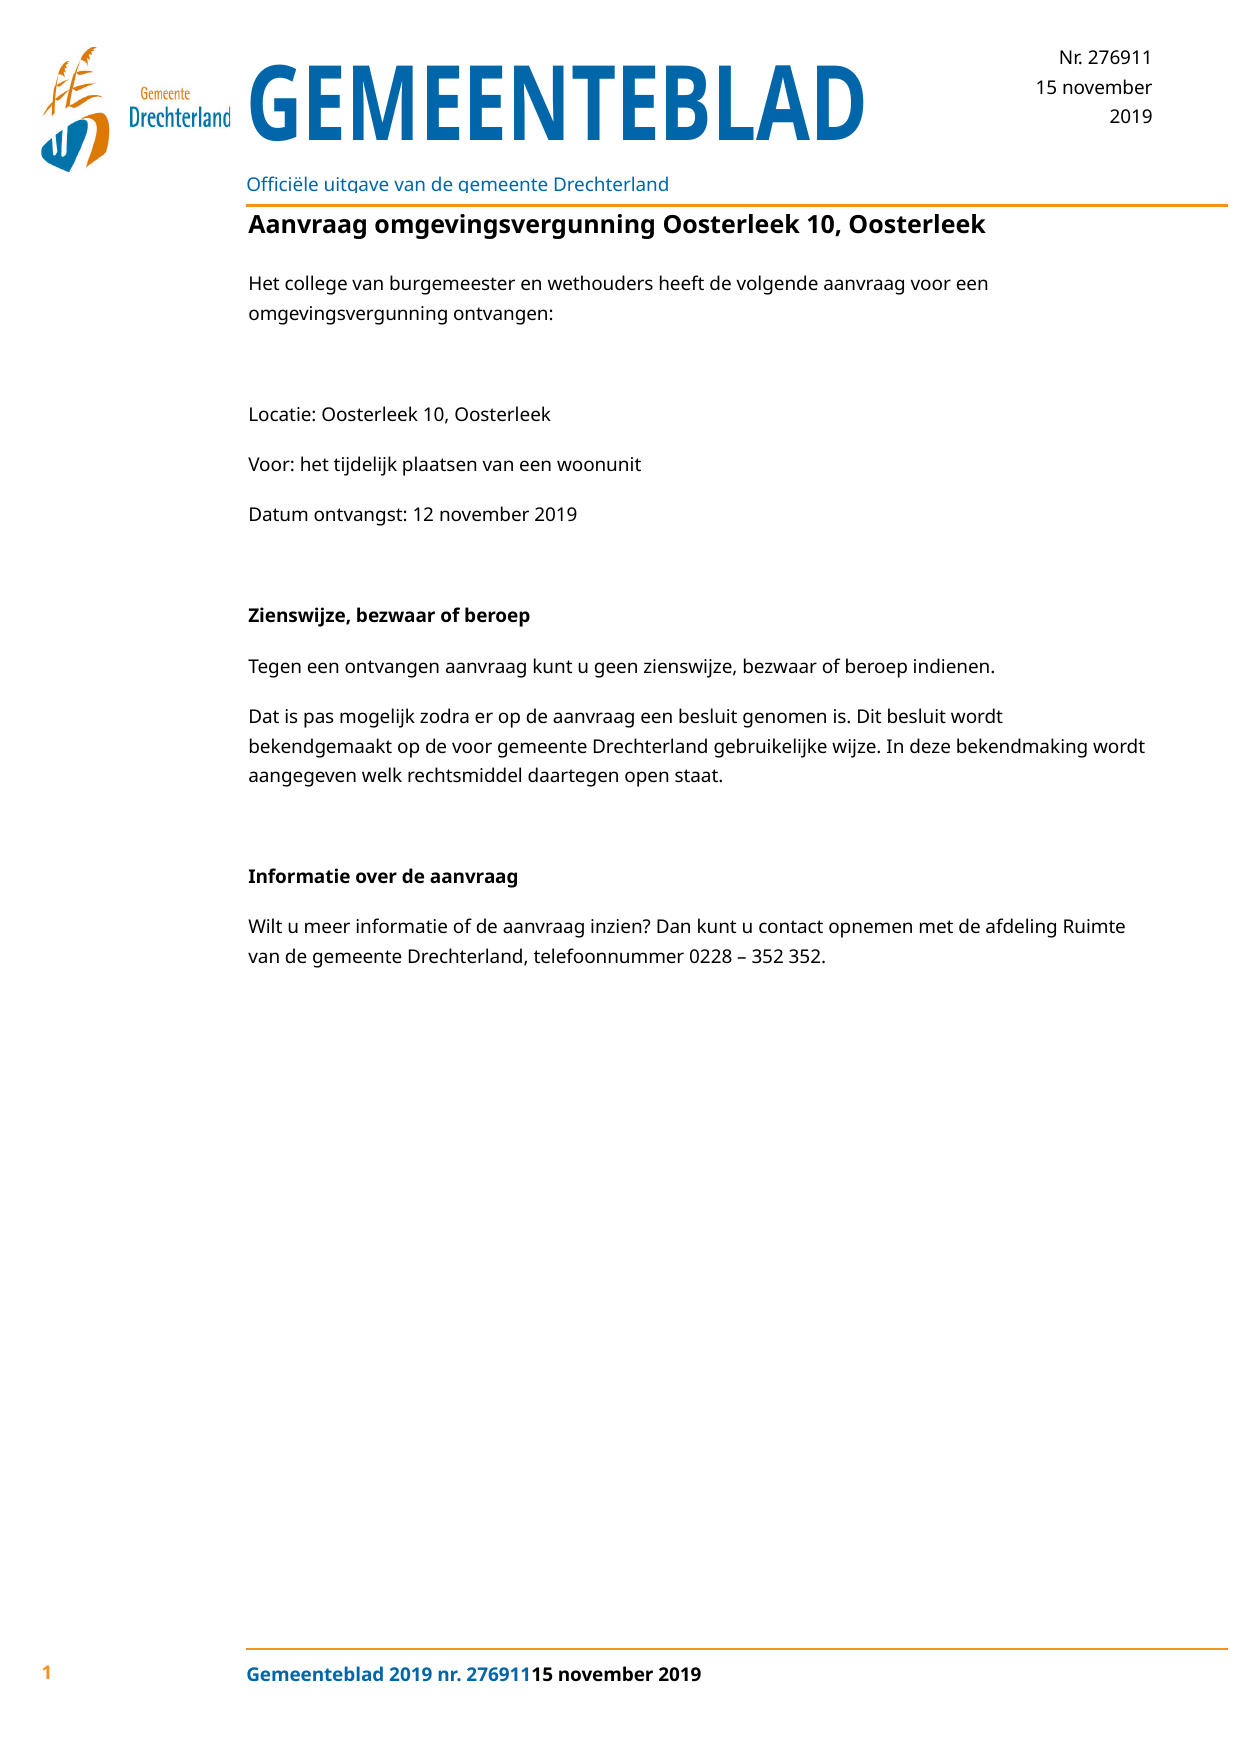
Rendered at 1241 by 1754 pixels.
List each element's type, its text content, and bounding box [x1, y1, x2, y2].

text Aanvraag omgevingsvergunning Oosterleek 10, Oosterleek [248, 207, 1152, 241]
text Informatie over de aanvraag [248, 863, 1152, 889]
text Tegen een ontvangen aanvraag kunt u geen zienswijze, bezwaar of beroep indienen. [248, 653, 1152, 678]
picture [41, 158, 64, 172]
picture [41, 47, 231, 172]
picture [226, 115, 231, 124]
text Voor: het tijdelijk plaatsen van een woonunit [248, 451, 1152, 477]
text Het college van burgemeester en wethouders heeft de volgende aanvraag voor een omgevingsvergunning ontvangen: [248, 270, 1152, 326]
text Zienswijze, bezwaar of beroep [248, 602, 1152, 628]
text Datum ontvangst: 12 november 2019 [248, 502, 1152, 527]
text Dat is pas mogelijk zodra er op de aanvraag een besluit genomen is. Dit besluit wordt bekendgemaakt op de voor gemeente Drechterland gebruikelijke wijze. In deze bekendmaking wordt aangegeven welk rechtsmiddel daartegen open staat. [248, 703, 1152, 788]
text Locatie: Oosterleek 10, Oosterleek [248, 401, 1152, 426]
text Wilt u meer informatie of de aanvraag inzien? Dan kunt u contact opnemen met de afdeling Ruimte van de gemeente Drechterland, telefoonnummer 0228 – 352 352. [248, 914, 1152, 969]
